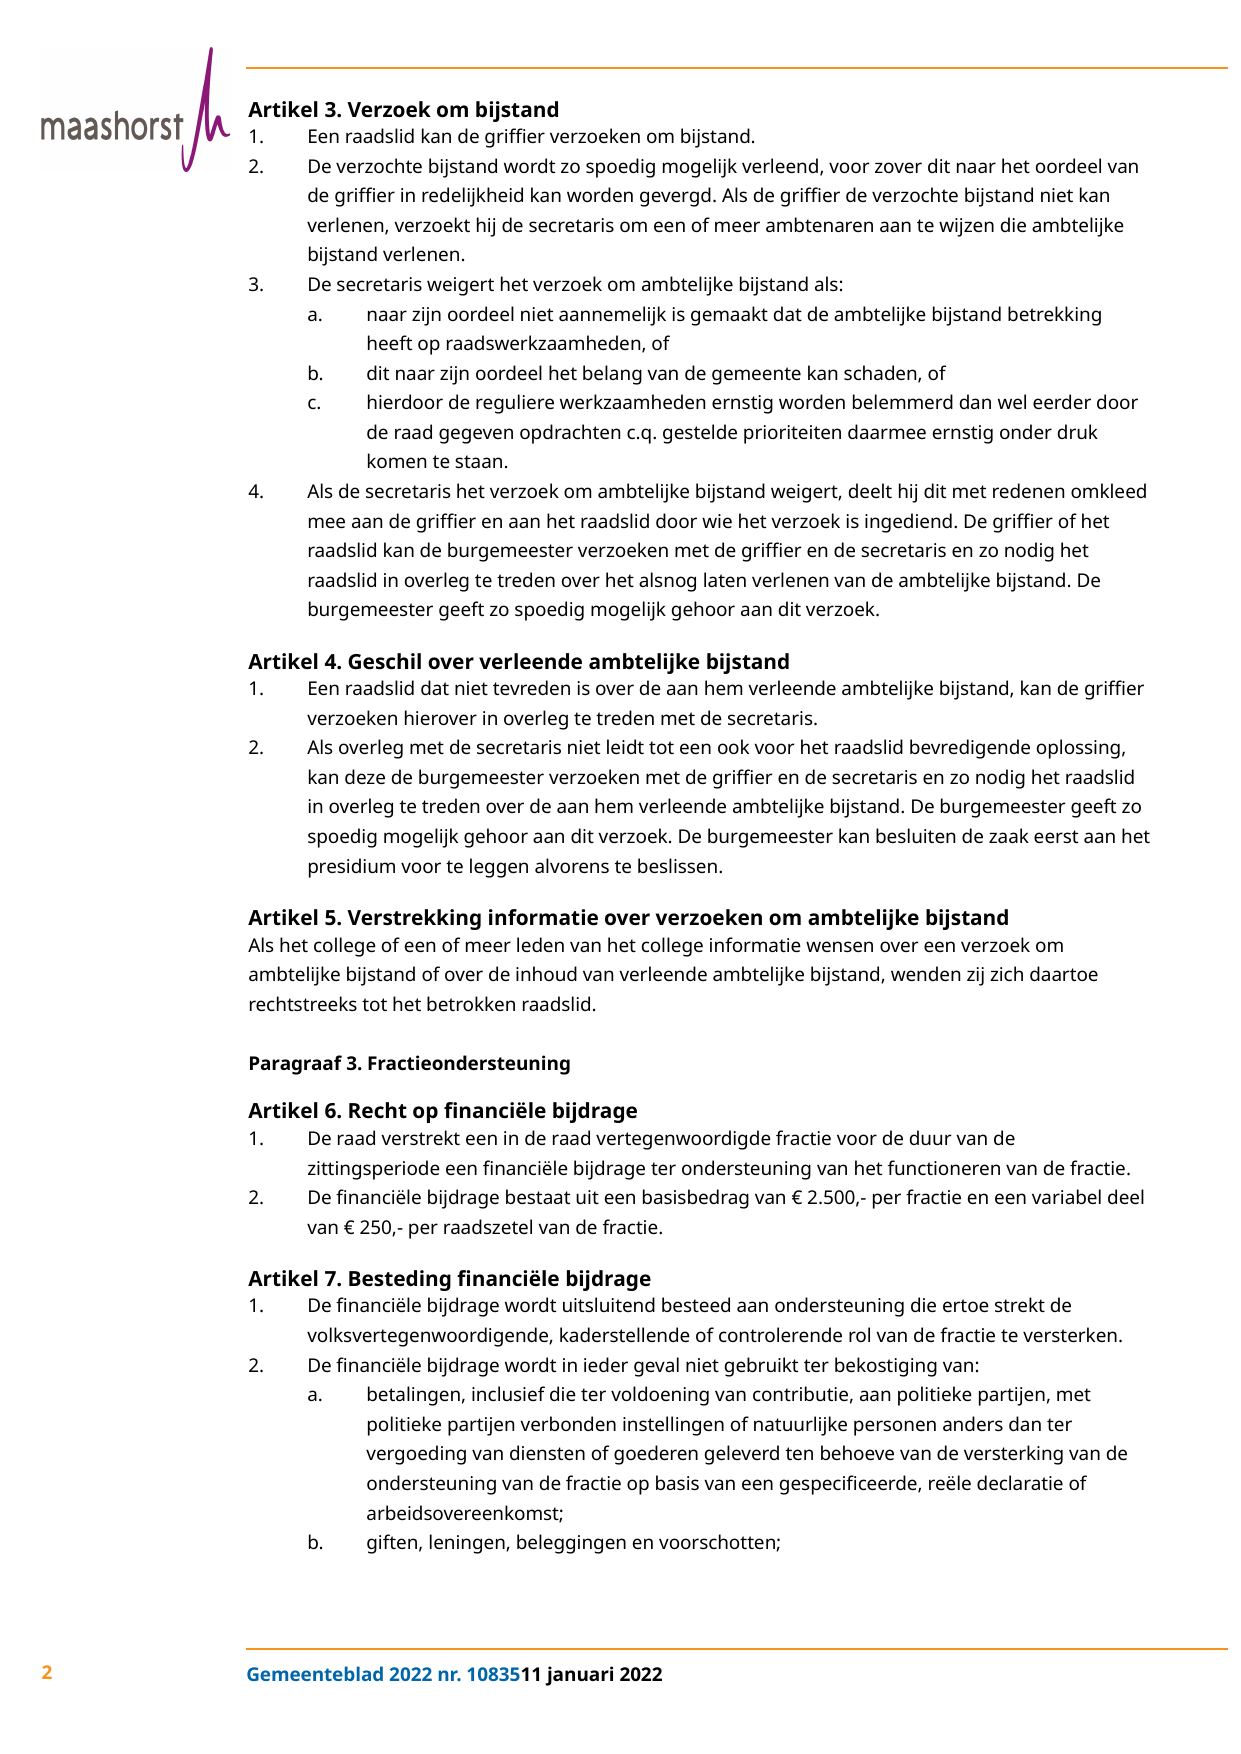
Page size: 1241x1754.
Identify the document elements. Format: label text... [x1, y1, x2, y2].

list betalingen, inclusief die ter voldoening van contributie, aan politieke partijen, met politieke partijen verbonden instellingen of natuurlijke personen anders dan ter vergoeding van diensten of goederen geleverd ten behoeve van de versterking van de ondersteuning van de fractie op basis van een gespecificeerde, reële declaratie of arbeidsovereenkomst; [307, 1381, 1152, 1526]
list De secretaris weigert het verzoek om ambtelijke bijstand als: [248, 271, 1152, 297]
text Artikel 4. Geschil over verleende ambtelijke bijstand [248, 647, 1152, 675]
text Als het college of een of meer leden van het college informatie wensen over een verzoek om ambtelijke bijstand of over de inhoud van verleende ambtelijke bijstand, wenden zij zich daartoe rechtstreeks tot het betrokken raadslid. [248, 932, 1152, 1017]
picture [41, 47, 231, 172]
text Artikel 5. Verstrekking informatie over verzoeken om ambtelijke bijstand [248, 903, 1152, 932]
list De verzochte bijstand wordt zo spoedig mogelijk verleend, voor zover dit naar het oordeel van de griffier in redelijkheid kan worden gevergd. Als de griffier de verzochte bijstand niet kan verlenen, verzoekt hij de secretaris om een of meer ambtenaren aan te wijzen die ambtelijke bijstand verlenen. [248, 153, 1152, 267]
list hierdoor de reguliere werkzaamheden ernstig worden belemmerd dan wel eerder door de raad gegeven opdrachten c.q. gestelde prioriteiten daarmee ernstig onder druk komen te staan. [307, 389, 1152, 474]
list De financiële bijdrage bestaat uit een basisbedrag van € 2.500,- per fractie en een variabel deel van € 250,- per raadszetel van de fractie. [248, 1184, 1152, 1239]
text Paragraaf 3. Fractieondersteuning [248, 1050, 1152, 1076]
list De financiële bijdrage wordt uitsluitend besteed aan ondersteuning die ertoe strekt de volksvertegenwoordigende, kaderstellende of controlerende rol van de fractie te versterken. [248, 1293, 1152, 1348]
list Als de secretaris het verzoek om ambtelijke bijstand weigert, deelt hij dit met redenen omkleed mee aan de griffier en aan het raadslid door wie het verzoek is ingediend. De griffier of het raadslid kan de burgemeester verzoeken met de griffier en de secretaris en zo nodig het raadslid in overleg te treden over het alsnog laten verlenen van de ambtelijke bijstand. De burgemeester geeft zo spoedig mogelijk gehoor aan dit verzoek. [248, 478, 1152, 622]
text Artikel 6. Recht op financiële bijdrage [248, 1097, 1152, 1125]
text Artikel 7. Besteding financiële bijdrage [248, 1264, 1152, 1293]
list naar zijn oordeel niet aannemelijk is gemaakt dat de ambtelijke bijstand betrekking heeft op raadswerkzaamheden, of [307, 301, 1152, 356]
list Een raadslid kan de griffier verzoeken om bijstand. [248, 123, 1152, 149]
list Als overleg met de secretaris niet leidt tot een ook voor het raadslid bevredigende oplossing, kan deze de burgemeester verzoeken met de griffier en de secretaris en zo nodig het raadslid in overleg te treden over de aan hem verleende ambtelijke bijstand. De burgemeester geeft zo spoedig mogelijk gehoor aan dit verzoek. De burgemeester kan besluiten de zaak eerst aan het presidium voor te leggen alvorens te beslissen. [248, 734, 1152, 879]
text Artikel 3. Verzoek om bijstand [248, 95, 1152, 123]
list dit naar zijn oordeel het belang van de gemeente kan schaden, of [307, 360, 1152, 386]
list Een raadslid dat niet tevreden is over de aan hem verleende ambtelijke bijstand, kan de griffier verzoeken hierover in overleg te treden met de secretaris. [248, 675, 1152, 731]
list De financiële bijdrage wordt in ieder geval niet gebruikt ter bekostiging van: [248, 1352, 1152, 1378]
list De raad verstrekt een in de raad vertegenwoordigde fractie voor de duur van de zittingsperiode een financiële bijdrage ter ondersteuning van het functioneren van de fractie. [248, 1125, 1152, 1180]
list giften, leningen, beleggingen en voorschotten; [307, 1529, 1152, 1555]
